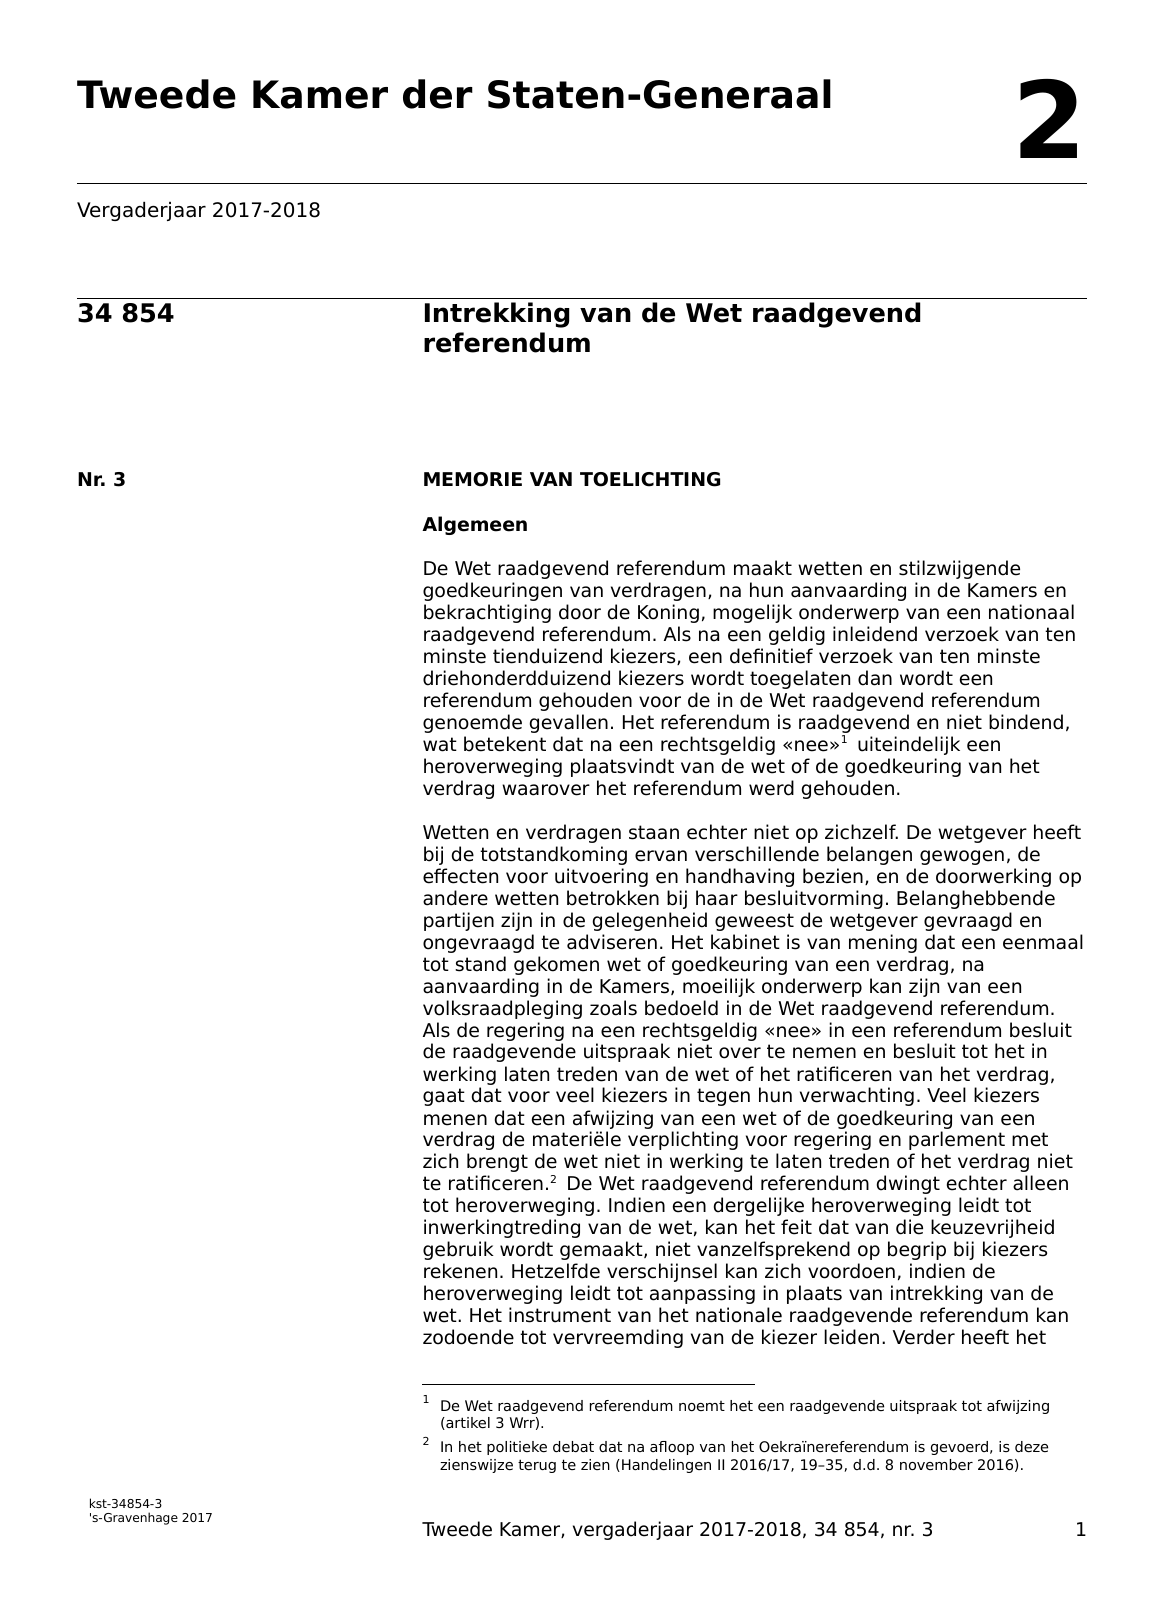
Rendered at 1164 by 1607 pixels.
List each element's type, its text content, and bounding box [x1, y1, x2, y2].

text kst-34854-3 [88, 1497, 323, 1511]
text De Wet raadgevend referendum maakt wetten en stilzwijgende goedkeuringen van verdragen, na hun aanvaarding in de Kamers en bekrachtiging door de Koning, mogelijk onderwerp van een nationaal raadgevend referendum. Als na een geldig inleidend verzoek van ten minste tienduizend kiezers, een definitief verzoek van ten minste driehonderdduizend kiezers wordt toegelaten dan wordt een referendum gehouden voor de in de Wet raadgevend referendum genoemde gevallen. Het referendum is raadgevend en niet bindend, wat betekent dat na een rechtsgeldig «nee» uiteindelijk een heroverweging plaatsvindt van de wet of de goedkeuring van het verdrag waarover het referendum werd gehouden. [422, 558, 1087, 799]
text In het politieke debat dat na afloop van het Oekraïnereferendum is gevoerd, is deze zienswijze terug te zien (Handelingen II 2016/17, 19–35, d.d. 8 november 2016). [422, 1435, 1087, 1474]
subtitle 34 854 Intrekking van de Wet raadgevend referendum [77, 299, 1087, 358]
text De Wet raadgevend referendum noemt het een raadgevende uitspraak tot afwijzing (artikel 3 Wrr). [422, 1393, 1087, 1432]
table_header Tweede Kamer der Staten-Generaal [77, 59, 886, 183]
text Wetten en verdragen staan echter niet op zichzelf. De wetgever heeft bij de totstandkoming ervan verschillende belangen gewogen, de effecten voor uitvoering en handhaving bezien, en de doorwerking op andere wetten betrokken bij haar besluitvorming. Belanghebbende partijen zijn in de gelegenheid geweest de wetgever gevraagd en ongevraagd te adviseren. Het kabinet is van mening dat een eenmaal tot stand gekomen wet of goedkeuring van een verdrag, na aanvaarding in de Kamers, moeilijk onderwerp kan zijn van een volksraadpleging zoals bedoeld in de Wet raadgevend referendum. Als de regering na een rechtsgeldig «nee» in een referendum besluit de raadgevende uitspraak niet over te nemen en besluit tot het in werking laten treden van de wet of het ratificeren van het verdrag, gaat dat voor veel kiezers in tegen hun verwachting. Veel kiezers menen dat een afwijzing van een wet of de goedkeuring van een verdrag de materiële verplichting voor regering en parlement met zich brengt de wet niet in werking te laten treden of het verdrag niet te ratificeren. De Wet raadgevend referendum dwingt echter alleen tot heroverweging. Indien een dergelijke heroverweging leidt tot inwerkingtreding van de wet, kan het feit dat van die keuzevrijheid gebruik wordt gemaakt, niet vanzelfsprekend op begrip bij kiezers rekenen. Hetzelfde verschijnsel kan zich voordoen, indien de heroverweging leidt tot aanpassing in plaats van intrekking van de wet. Het instrument van het nationale raadgevende referendum kan zodoende tot vervreemding van de kiezer leiden. Verder heeft het [422, 822, 1087, 1349]
table_cell Vergaderjaar 2017-2018 [77, 184, 1087, 298]
table_header 2 [886, 59, 1087, 183]
subtitle Nr. 3 MEMORIE VAN TOELICHTING [77, 469, 1087, 491]
subtitle Algemeen [422, 513, 1087, 536]
text 's-Gravenhage 2017 [88, 1511, 323, 1525]
